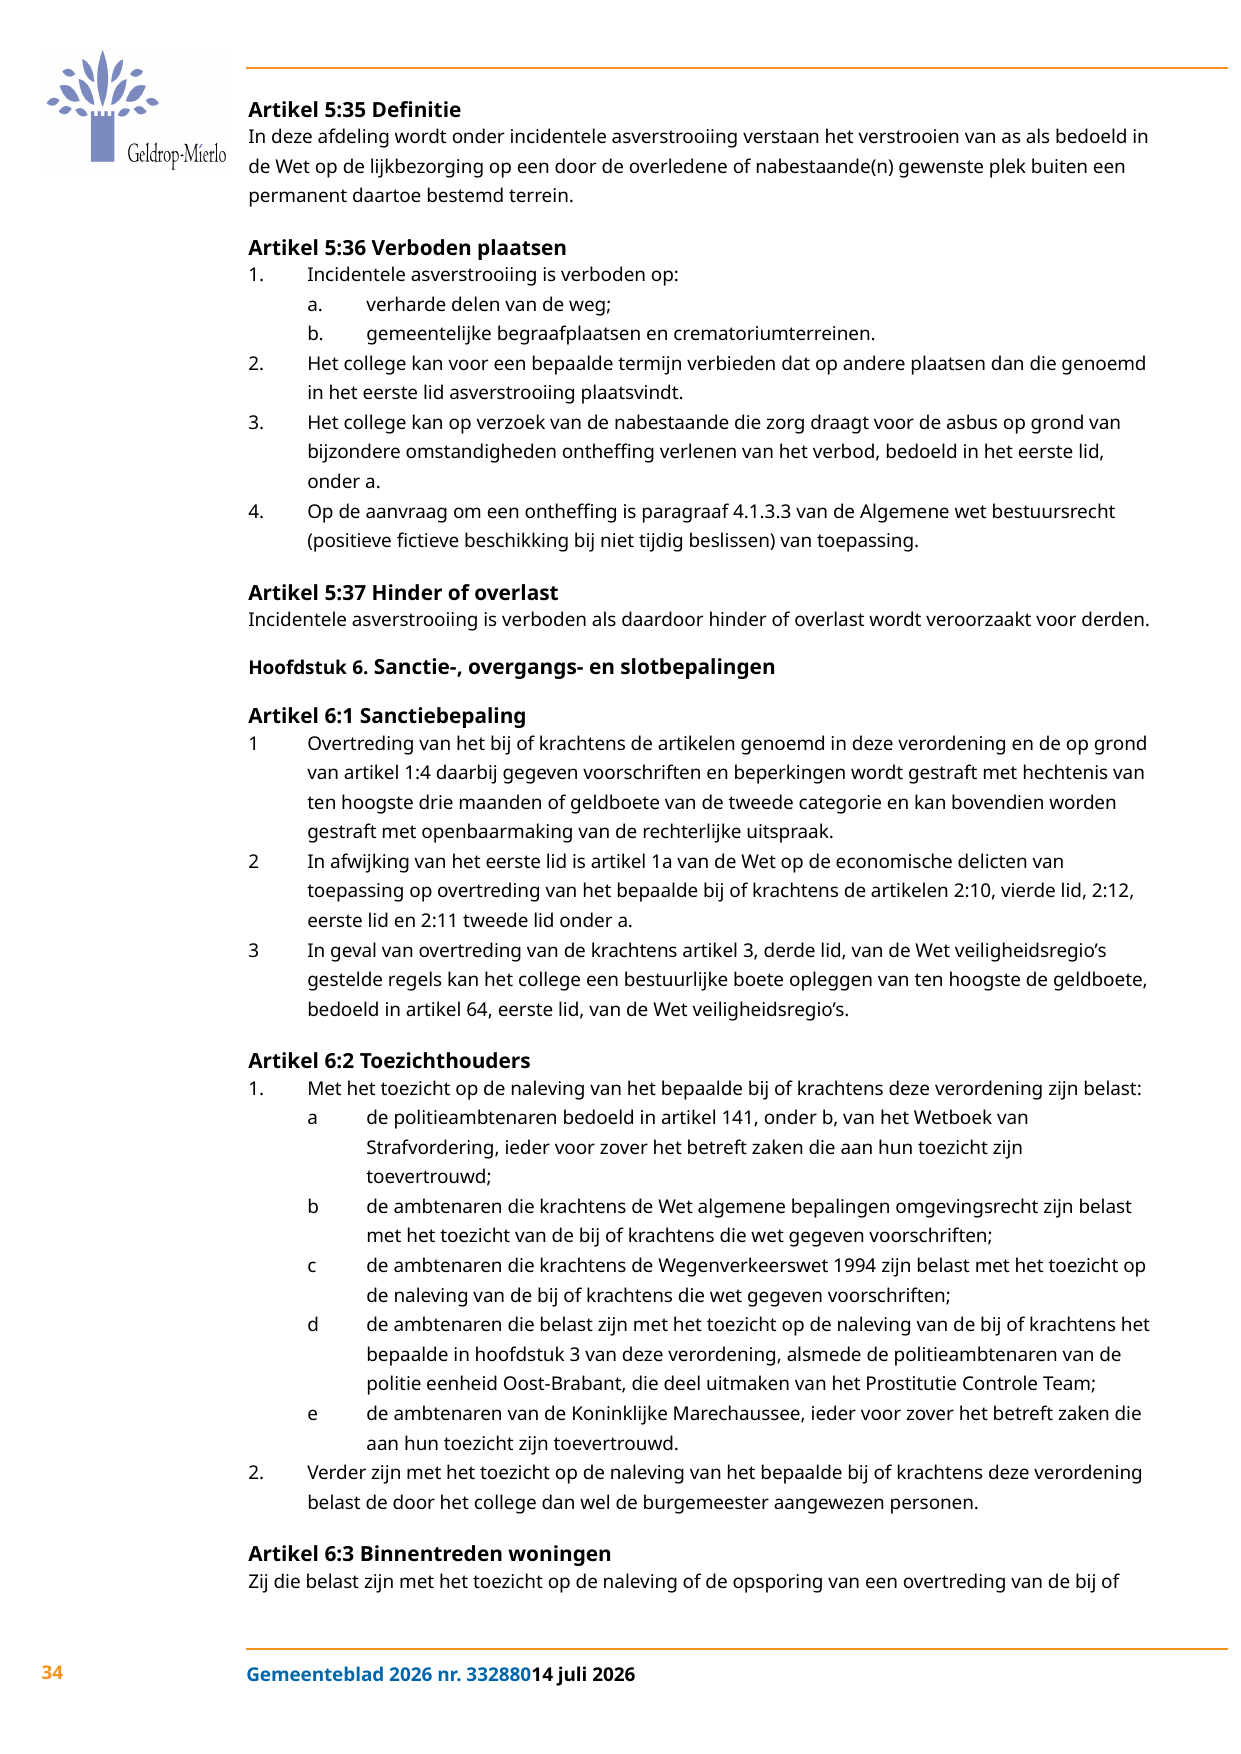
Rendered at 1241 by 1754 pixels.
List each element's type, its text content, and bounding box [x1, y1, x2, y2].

list Verder zijn met het toezicht op de naleving van het bepaalde bij of krachtens deze verordening belast de door het college dan wel de burgemeester aangewezen personen. [248, 1459, 1152, 1515]
list Overtreding van het bij of krachtens de artikelen genoemd in deze verordening en de op grond van artikel 1:4 daarbij gegeven voorschriften en beperkingen wordt gestraft met hechtenis van ten hoogste drie maanden of geldboete van de tweede categorie en kan bovendien worden gestraft met openbaarmaking van de rechterlijke uitspraak. [248, 730, 1152, 844]
list de ambtenaren van de Koninklijke Marechaussee, ieder voor zover het betreft zaken die aan hun toezicht zijn toevertrouwd. [307, 1400, 1152, 1456]
list de politieambtenaren bedoeld in artikel 141, onder b, van het Wetboek van Strafvordering, ieder voor zover het betreft zaken die aan hun toezicht zijn toevertrouwd; [307, 1104, 1152, 1189]
text Artikel 5:37 Hinder of overlast [248, 578, 1152, 606]
text Artikel 6:2 Toezichthouders [248, 1046, 1152, 1075]
list de ambtenaren die belast zijn met het toezicht op de naleving van de bij of krachtens het bepaalde in hoofdstuk 3 van deze verordening, alsmede de politieambtenaren van de politie eenheid Oost-Brabant, die deel uitmaken van het Prostitutie Controle Team; [307, 1311, 1152, 1396]
text In deze afdeling wordt onder incidentele asverstrooiing verstaan het verstrooien van as als bedoeld in de Wet op de lijkbezorging op een door de overledene of nabestaande(n) gewenste plek buiten een permanent daartoe bestemd terrein. [248, 123, 1152, 208]
text Artikel 5:35 Definitie [248, 95, 1152, 123]
list de ambtenaren die krachtens de Wegenverkeerswet 1994 zijn belast met het toezicht op de naleving van de bij of krachtens die wet gegeven voorschriften; [307, 1252, 1152, 1308]
list gemeentelijke begraafplaatsen en crematoriumterreinen. [307, 320, 1152, 346]
list verharde delen van de weg; [307, 291, 1152, 317]
list Op de aanvraag om een ontheffing is paragraaf 4.1.3.3 van de Algemene wet bestuursrecht (positieve fictieve beschikking bij niet tijdig beslissen) van toepassing. [248, 498, 1152, 553]
list In geval van overtreding van de krachtens artikel 3, derde lid, van de Wet veiligheidsregio’s gestelde regels kan het college een bestuurlijke boete opleggen van ten hoogste de geldboete, bedoeld in artikel 64, eerste lid, van de Wet veiligheidsregio’s. [248, 937, 1152, 1022]
list Met het toezicht op de naleving van het bepaalde bij of krachtens deze verordening zijn belast: [248, 1075, 1152, 1101]
text Artikel 5:36 Verboden plaatsen [248, 233, 1152, 261]
list Het college kan op verzoek van de nabestaande die zorg draagt voor de asbus op grond van bijzondere omstandigheden ontheffing verlenen van het verbod, bedoeld in het eerste lid, onder a. [248, 409, 1152, 494]
text Hoofdstuk 6. Sanctie-, overgangs- en slotbepalingen [248, 652, 1152, 680]
text Artikel 6:3 Binnentreden woningen [248, 1539, 1152, 1568]
list Het college kan voor een bepaalde termijn verbieden dat op andere plaatsen dan die genoemd in het eerste lid asverstrooiing plaatsvindt. [248, 350, 1152, 405]
text Artikel 6:1 Sanctiebepaling [248, 701, 1152, 730]
list de ambtenaren die krachtens de Wet algemene bepalingen omgevingsrecht zijn belast met het toezicht van de bij of krachtens die wet gegeven voorschriften; [307, 1193, 1152, 1248]
text Incidentele asverstrooiing is verboden als daardoor hinder of overlast wordt veroorzaakt voor derden. [248, 606, 1152, 632]
list In afwijking van het eerste lid is artikel 1a van de Wet op de economische delicten van toepassing op overtreding van het bepaalde bij of krachtens de artikelen 2:10, vierde lid, 2:12, eerste lid en 2:11 tweede lid onder a. [248, 848, 1152, 933]
picture [41, 47, 231, 172]
list Incidentele asverstrooiing is verboden op: [248, 261, 1152, 287]
text Zij die belast zijn met het toezicht op de naleving of de opsporing van een overtreding van de bij of [248, 1568, 1152, 1593]
